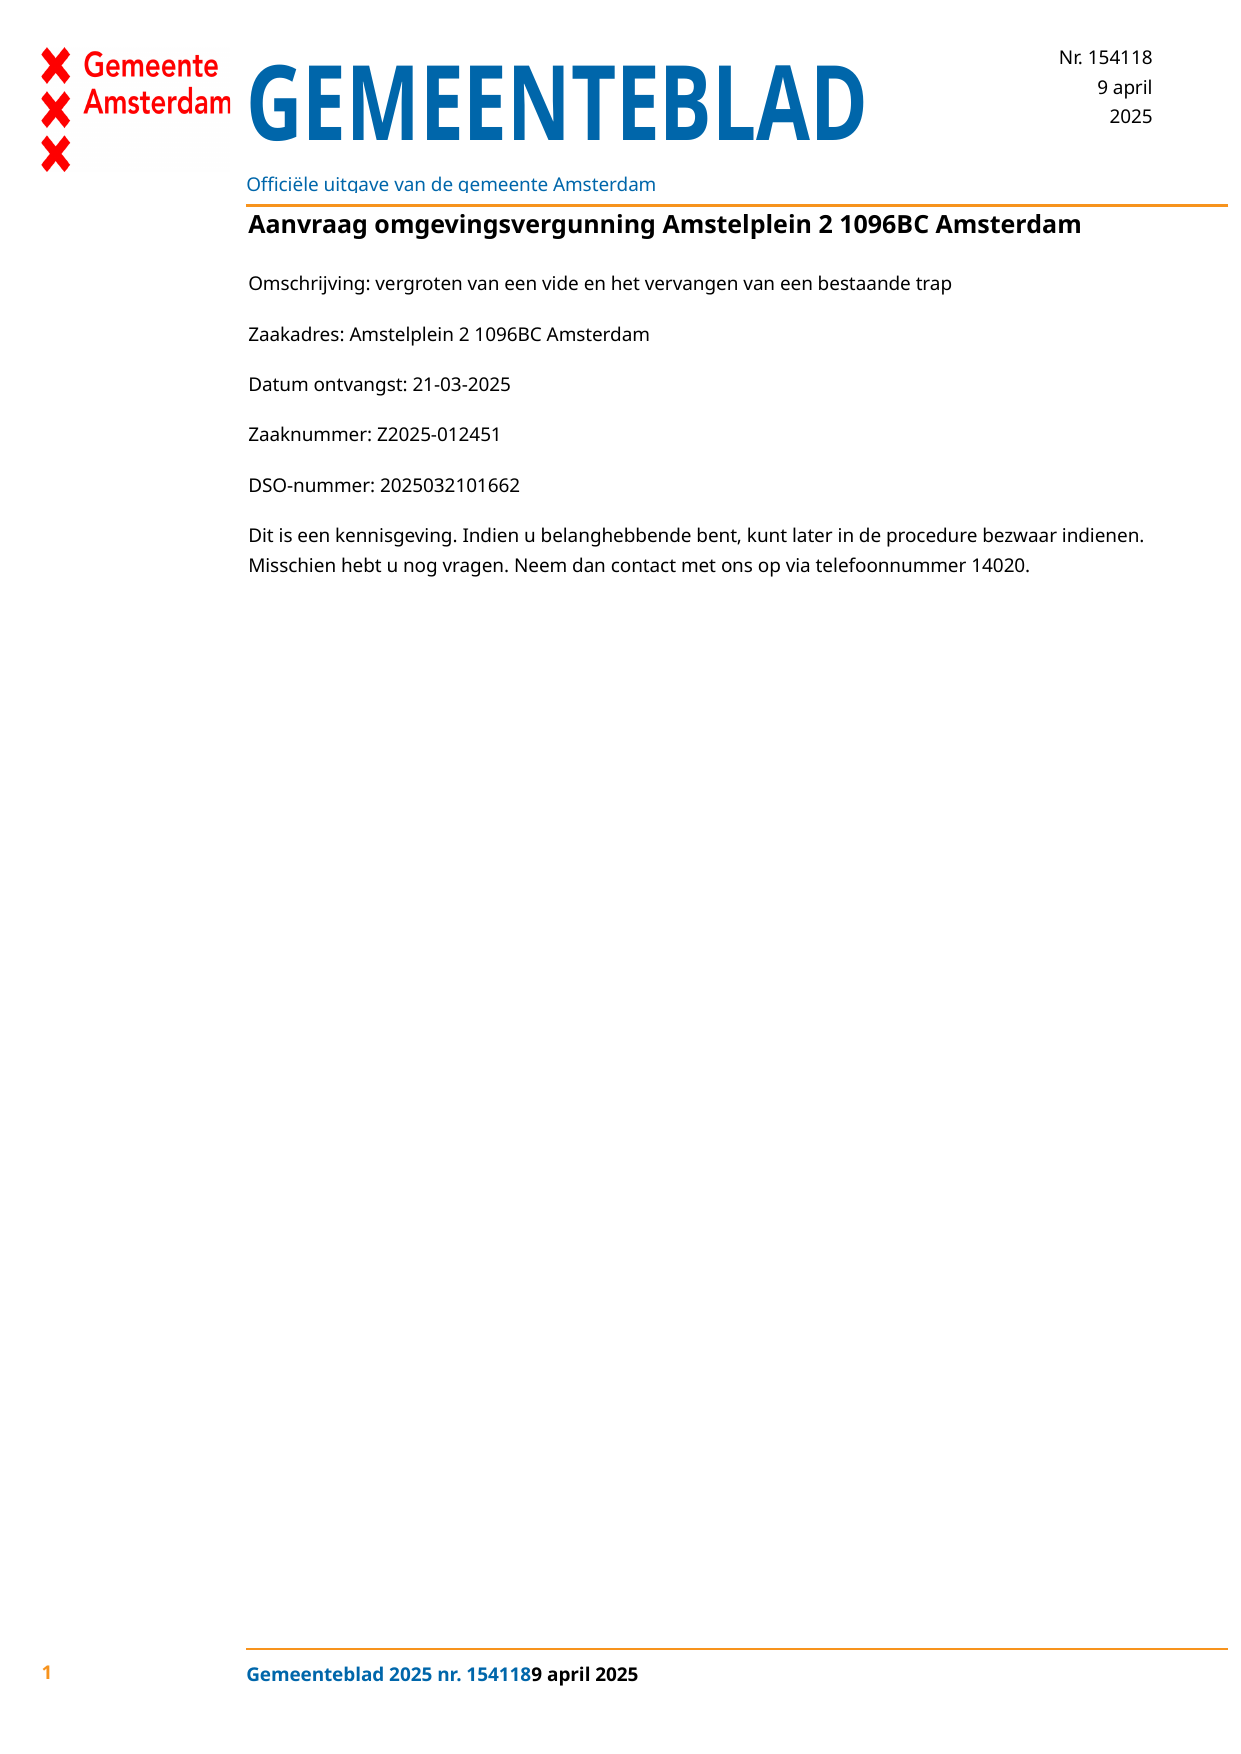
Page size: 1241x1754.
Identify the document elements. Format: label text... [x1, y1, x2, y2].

picture [41, 47, 231, 172]
text Aanvraag omgevingsvergunning Amstelplein 2 1096BC Amsterdam [248, 207, 1152, 241]
text Zaaknummer: Z2025-012451 [248, 422, 1152, 447]
text Dit is een kennisgeving. Indien u belanghebbende bent, kunt later in de procedure bezwaar indienen. Misschien hebt u nog vragen. Neem dan contact met ons op via telefoonnummer 14020. [248, 522, 1152, 578]
text Datum ontvangst: 21-03-2025 [248, 371, 1152, 397]
text Omschrijving: vergroten van een vide en het vervangen van een bestaande trap [248, 270, 1152, 296]
text Zaakadres: Amstelplein 2 1096BC Amsterdam [248, 321, 1152, 346]
text DSO-nummer: 2025032101662 [248, 472, 1152, 498]
